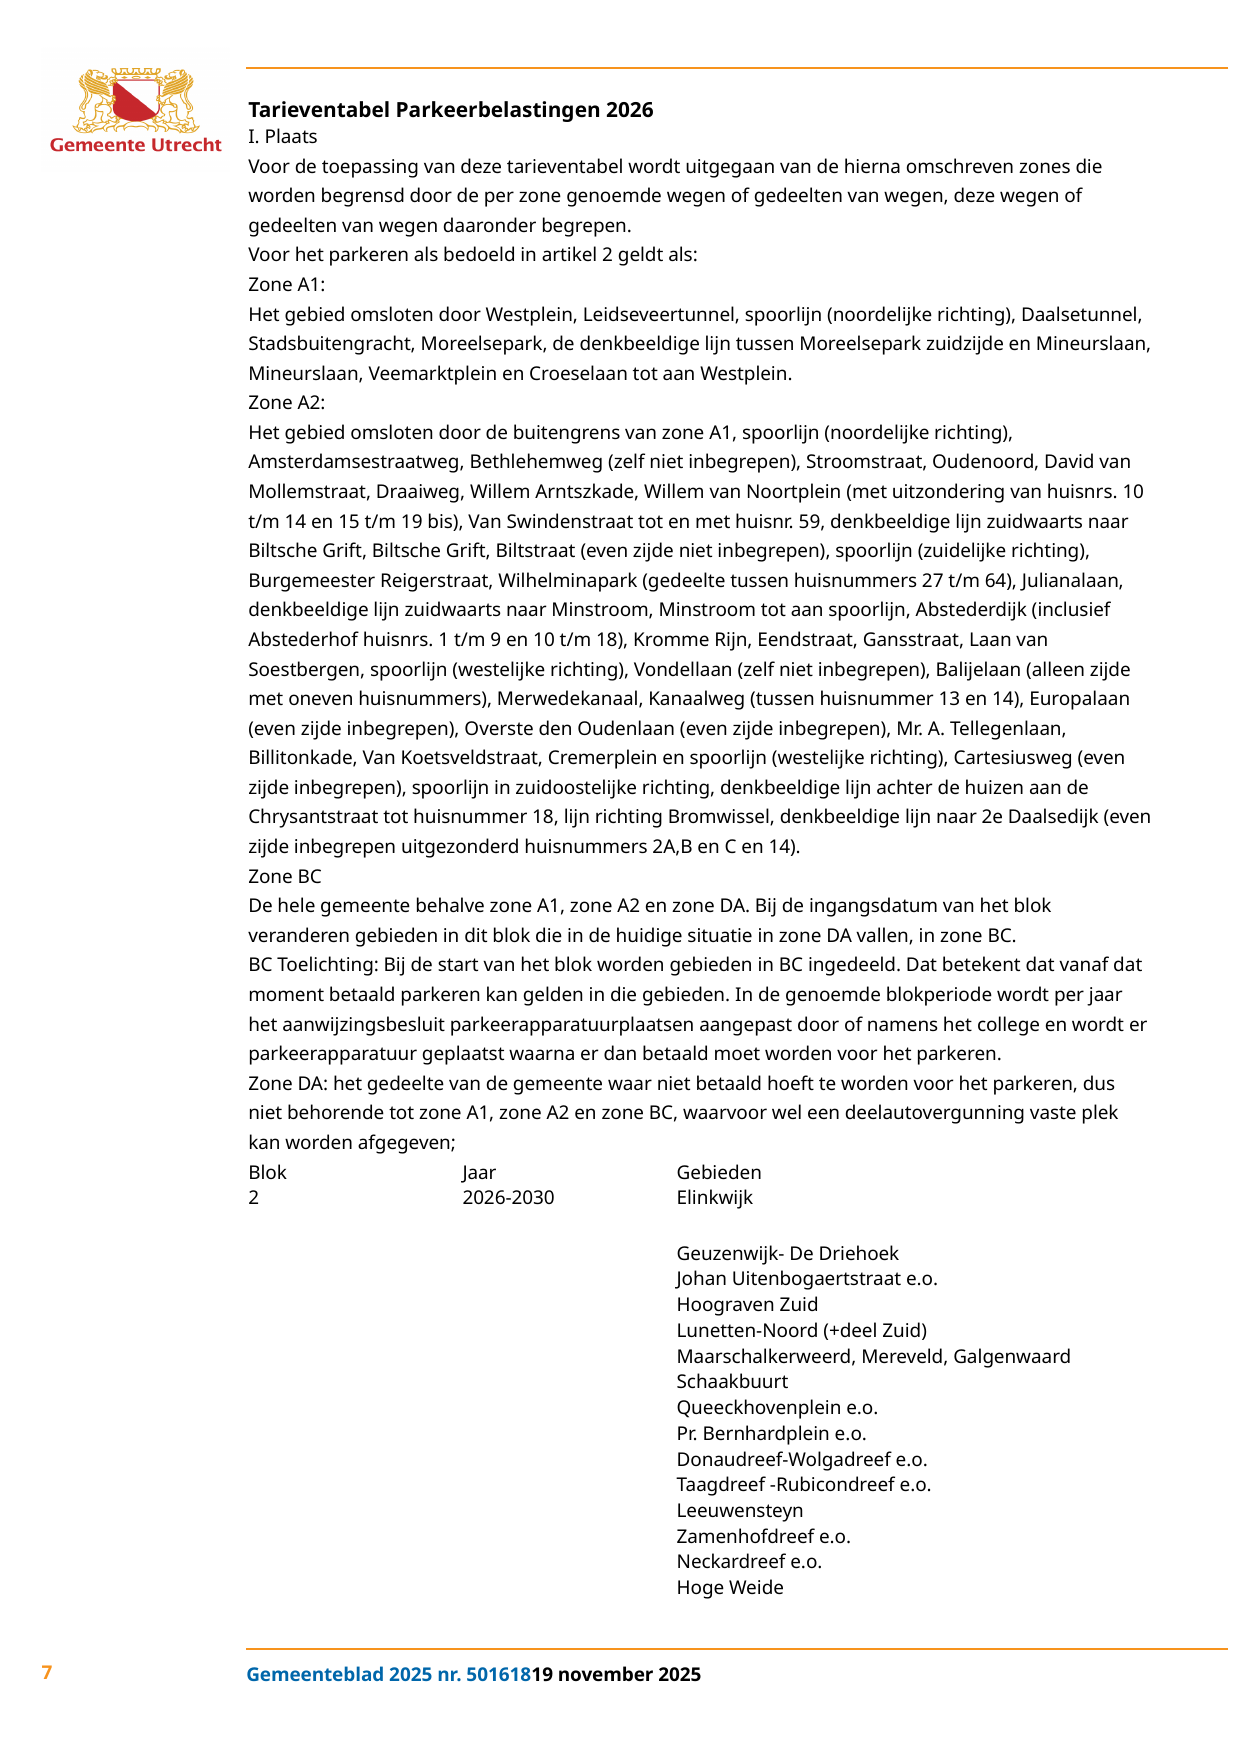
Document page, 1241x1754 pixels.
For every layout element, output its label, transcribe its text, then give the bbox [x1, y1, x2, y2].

text Het gebied omsloten door de buitengrens van zone A1, spoorlijn (noordelijke richting), Amsterdamsestraatweg, Bethlehemweg (zelf niet inbegrepen), Stroomstraat, Oudenoord, David van Mollemstraat, Draaiweg, Willem Arntszkade, Willem van Noortplein (met uitzondering van huisnrs. 10 t/m 14 en 15 t/m 19 bis), Van Swindenstraat tot en met huisnr. 59, denkbeeldige lijn zuidwaarts naar Biltsche Grift, Biltsche Grift, Biltstraat (even zijde niet inbegrepen), spoorlijn (zuidelijke richting), Burgemeester Reigerstraat, Wilhelminapark (gedeelte tussen huisnummers 27 t/m 64), Julianalaan, denkbeeldige lijn zuidwaarts naar Minstroom, Minstroom tot aan spoorlijn, Abstederdijk (inclusief Abstederhof huisnrs. 1 t/m 9 en 10 t/m 18), Kromme Rijn, Eendstraat, Gansstraat, Laan van Soestbergen, spoorlijn (westelijke richting), Vondellaan (zelf niet inbegrepen), Balijelaan (alleen zijde met oneven huisnummers), Merwedekanaal, Kanaalweg (tussen huisnummer 13 en 14), Europalaan (even zijde inbegrepen), Overste den Oudenlaan (even zijde inbegrepen), Mr. A. Tellegenlaan, Billitonkade, Van Koetsveldstraat, Cremerplein en spoorlijn (westelijke richting), Cartesiusweg (even zijde inbegrepen), spoorlijn in zuidoostelijke richting, denkbeeldige lijn achter de huizen aan de Chrysantstraat tot huisnummer 18, lijn richting Bromwissel, denkbeeldige lijn naar 2e Daalsedijk (even zijde inbegrepen uitgezonderd huisnummers 2A,B en C en 14). [248, 419, 1152, 859]
table_cell [462, 1574, 676, 1600]
table_cell 2 [248, 1185, 462, 1240]
table_cell Geuzenwijk- De Driehoek [676, 1240, 1152, 1266]
text BC Toelichting: Bij de start van het blok worden gebieden in BC ingedeeld. Dat betekent dat vanaf dat moment betaald parkeren kan gelden in die gebieden. In de genoemde blokperiode wordt per jaar het aanwijzingsbesluit parkeerapparatuurplaatsen aangepast door of namens het college en wordt er parkeerapparatuur geplaatst waarna er dan betaald moet worden voor het parkeren. [248, 952, 1152, 1066]
table_cell [248, 1240, 462, 1266]
table_cell Hoge Weide [676, 1574, 1152, 1600]
text Zone A2: [248, 389, 1152, 415]
table_cell [462, 1549, 676, 1574]
text Zone DA: het gedeelte van de gemeente waar niet betaald hoeft te worden voor het parkeren, dus niet behorende tot zone A1, zone A2 en zone BC, waarvoor wel een deelautovergunning vaste plek kan worden afgegeven; [248, 1070, 1152, 1155]
table_cell [248, 1471, 462, 1497]
table_header Blok [248, 1159, 462, 1184]
table_cell Maarschalkerweerd, Mereveld, Galgenwaard [676, 1343, 1152, 1368]
table_header Gebieden [676, 1159, 1152, 1184]
table_cell Leeuwensteyn [676, 1497, 1152, 1523]
table_cell Queeckhovenplein e.o. [676, 1394, 1152, 1420]
table_cell Lunetten-Noord (+deel Zuid) [676, 1317, 1152, 1343]
table_cell Hoograven Zuid [676, 1291, 1152, 1317]
table_cell Taagdreef -Rubicondreef e.o. [676, 1471, 1152, 1497]
table_cell [248, 1549, 462, 1574]
table_cell 2026-2030 [462, 1185, 676, 1240]
table_cell [462, 1343, 676, 1368]
table_cell Zamenhofdreef e.o. [676, 1523, 1152, 1549]
table_cell [462, 1523, 676, 1549]
text Zone BC [248, 863, 1152, 889]
table_cell [248, 1523, 462, 1549]
table_cell [462, 1266, 676, 1291]
table_cell [248, 1497, 462, 1523]
text I. Plaats [248, 123, 1152, 149]
table_cell [462, 1394, 676, 1420]
table_cell Donaudreef-Wolgadreef e.o. [676, 1446, 1152, 1471]
table_cell [248, 1369, 462, 1394]
table_cell [248, 1394, 462, 1420]
text Tarieventabel Parkeerbelastingen 2026 [248, 95, 1152, 123]
table_cell [248, 1574, 462, 1600]
text De hele gemeente behalve zone A1, zone A2 en zone DA. Bij de ingangsdatum van het blok veranderen gebieden in dit blok die in de huidige situatie in zone DA vallen, in zone BC. [248, 892, 1152, 948]
table_header Jaar [462, 1159, 676, 1184]
table_cell Schaakbuurt [676, 1369, 1152, 1394]
text Voor de toepassing van deze tarieventabel wordt uitgegaan van de hierna omschreven zones die worden begrensd door de per zone genoemde wegen of gedeelten van wegen, deze wegen of gedeelten van wegen daaronder begrepen. [248, 153, 1152, 238]
table_cell [462, 1291, 676, 1317]
table_cell [462, 1420, 676, 1446]
table_cell [248, 1291, 462, 1317]
table_cell [462, 1317, 676, 1343]
table_cell [248, 1266, 462, 1291]
table_cell [462, 1369, 676, 1394]
picture [41, 47, 231, 172]
text Het gebied omsloten door Westplein, Leidseveertunnel, spoorlijn (noordelijke richting), Daalsetunnel, Stadsbuitengracht, Moreelsepark, de denkbeeldige lijn tussen Moreelsepark zuidzijde en Mineurslaan, Mineurslaan, Veemarktplein en Croeselaan tot aan Westplein. [248, 301, 1152, 386]
table_cell [462, 1497, 676, 1523]
table_cell Pr. Bernhardplein e.o. [676, 1420, 1152, 1446]
table_cell [248, 1446, 462, 1471]
table_cell [462, 1240, 676, 1266]
text Voor het parkeren als bedoeld in artikel 2 geldt als: [248, 242, 1152, 267]
table_cell Johan Uitenbogaertstraat e.o. [676, 1266, 1152, 1291]
table_cell [248, 1420, 462, 1446]
table_cell [248, 1317, 462, 1343]
table_cell Neckardreef e.o. [676, 1549, 1152, 1574]
table_cell Elinkwijk [676, 1185, 1152, 1240]
table_cell [248, 1343, 462, 1368]
table_cell [462, 1471, 676, 1497]
table_cell [462, 1446, 676, 1471]
text Zone A1: [248, 271, 1152, 297]
